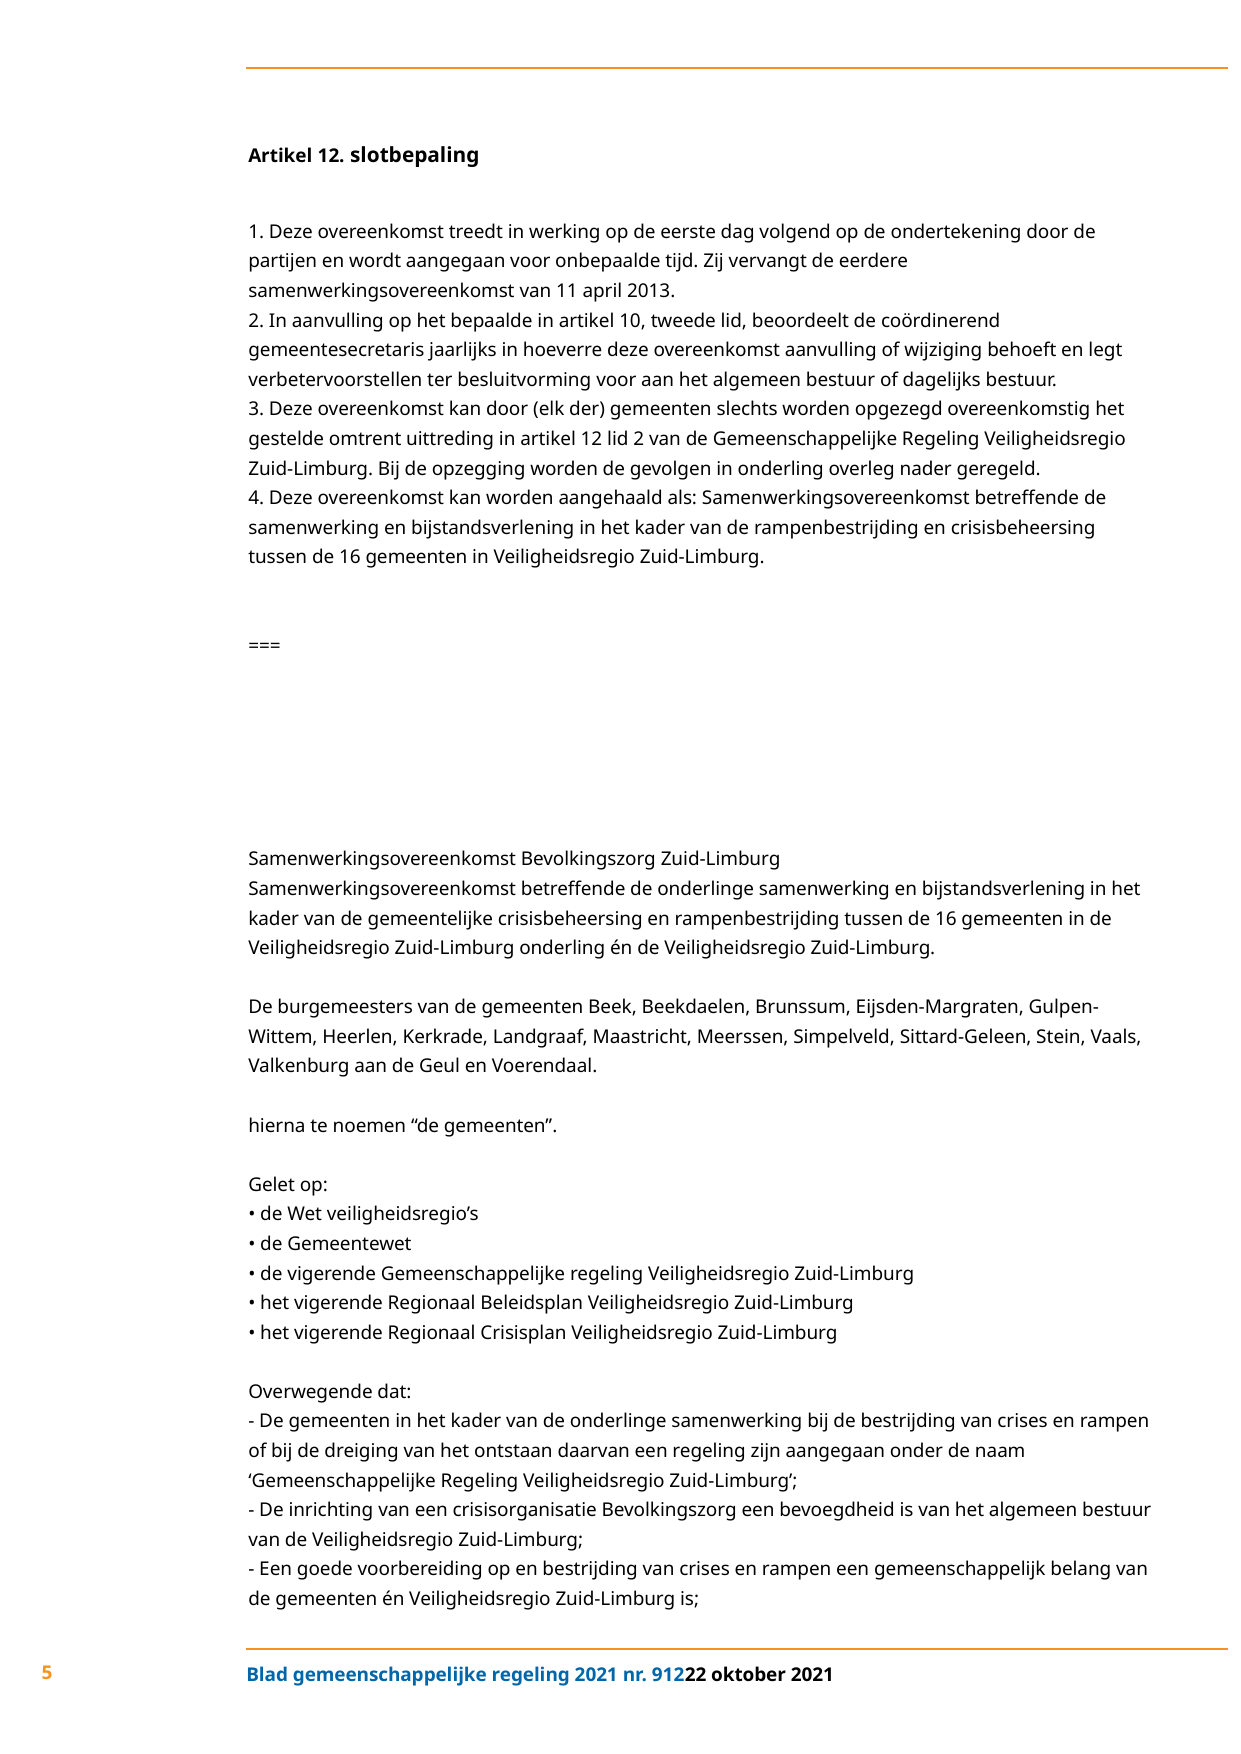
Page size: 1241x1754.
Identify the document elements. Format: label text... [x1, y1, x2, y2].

text • de Gemeentewet [248, 1230, 1152, 1256]
text • het vigerende Regionaal Crisisplan Veiligheidsregio Zuid-Limburg [248, 1319, 1152, 1344]
text - Een goede voorbereiding op en bestrijding van crises en rampen een gemeenschappelijk belang van de gemeenten én Veiligheidsregio Zuid-Limburg is; [248, 1556, 1152, 1611]
text De burgemeesters van de gemeenten Beek, Beekdaelen, Brunssum, Eijsden-Margraten, Gulpen-Wittem, Heerlen, Kerkrade, Landgraaf, Maastricht, Meerssen, Simpelveld, Sittard-Geleen, Stein, Vaals, Valkenburg aan de Geul en Voerendaal. [248, 993, 1152, 1078]
text 1. Deze overeenkomst treedt in werking op de eerste dag volgend op de ondertekening door de partijen en wordt aangegaan voor onbepaalde tijd. Zij vervangt de eerdere samenwerkingsovereenkomst van 11 april 2013. [248, 218, 1152, 303]
text Artikel 12. slotbepaling [248, 140, 1152, 169]
text 3. Deze overeenkomst kan door (elk der) gemeenten slechts worden opgezegd overeenkomstig het gestelde omtrent uittreding in artikel 12 lid 2 van de Gemeenschappelijke Regeling Veiligheidsregio Zuid-Limburg. Bij de opzegging worden de gevolgen in onderling overleg nader geregeld. [248, 396, 1152, 481]
text === [248, 632, 1152, 658]
text Overwegende dat: [248, 1378, 1152, 1404]
text 4. Deze overeenkomst kan worden aangehaald als: Samenwerkingsovereenkomst betreffende de samenwerking en bijstandsverlening in het kader van de rampenbestrijding en crisisbeheersing tussen de 16 gemeenten in Veiligheidsregio Zuid-Limburg. [248, 484, 1152, 569]
text Samenwerkingsovereenkomst Bevolkingszorg Zuid-Limburg [248, 846, 1152, 871]
text Samenwerkingsovereenkomst betreffende de onderlinge samenwerking en bijstandsverlening in het kader van de gemeentelijke crisisbeheersing en rampenbestrijding tussen de 16 gemeenten in de Veiligheidsregio Zuid-Limburg onderling én de Veiligheidsregio Zuid-Limburg. [248, 875, 1152, 960]
text Gelet op: [248, 1171, 1152, 1197]
picture [41, 47, 231, 172]
text • het vigerende Regionaal Beleidsplan Veiligheidsregio Zuid-Limburg [248, 1289, 1152, 1315]
text - De gemeenten in het kader van de onderlinge samenwerking bij de bestrijding van crises en rampen of bij de dreiging van het ontstaan daarvan een regeling zijn aangegaan onder de naam ‘Gemeenschappelijke Regeling Veiligheidsregio Zuid-Limburg’; [248, 1408, 1152, 1492]
text • de Wet veiligheidsregio’s [248, 1201, 1152, 1226]
text - De inrichting van een crisisorganisatie Bevolkingszorg een bevoegdheid is van het algemeen bestuur van de Veiligheidsregio Zuid-Limburg; [248, 1496, 1152, 1552]
text 2. In aanvulling op het bepaalde in artikel 10, tweede lid, beoordeelt de coördinerend gemeentesecretaris jaarlijks in hoeverre deze overeenkomst aanvulling of wijziging behoeft en legt verbetervoorstellen ter besluitvorming voor aan het algemeen bestuur of dagelijks bestuur. [248, 307, 1152, 392]
text hierna te noemen “de gemeenten”. [248, 1112, 1152, 1137]
text • de vigerende Gemeenschappelijke regeling Veiligheidsregio Zuid-Limburg [248, 1260, 1152, 1285]
